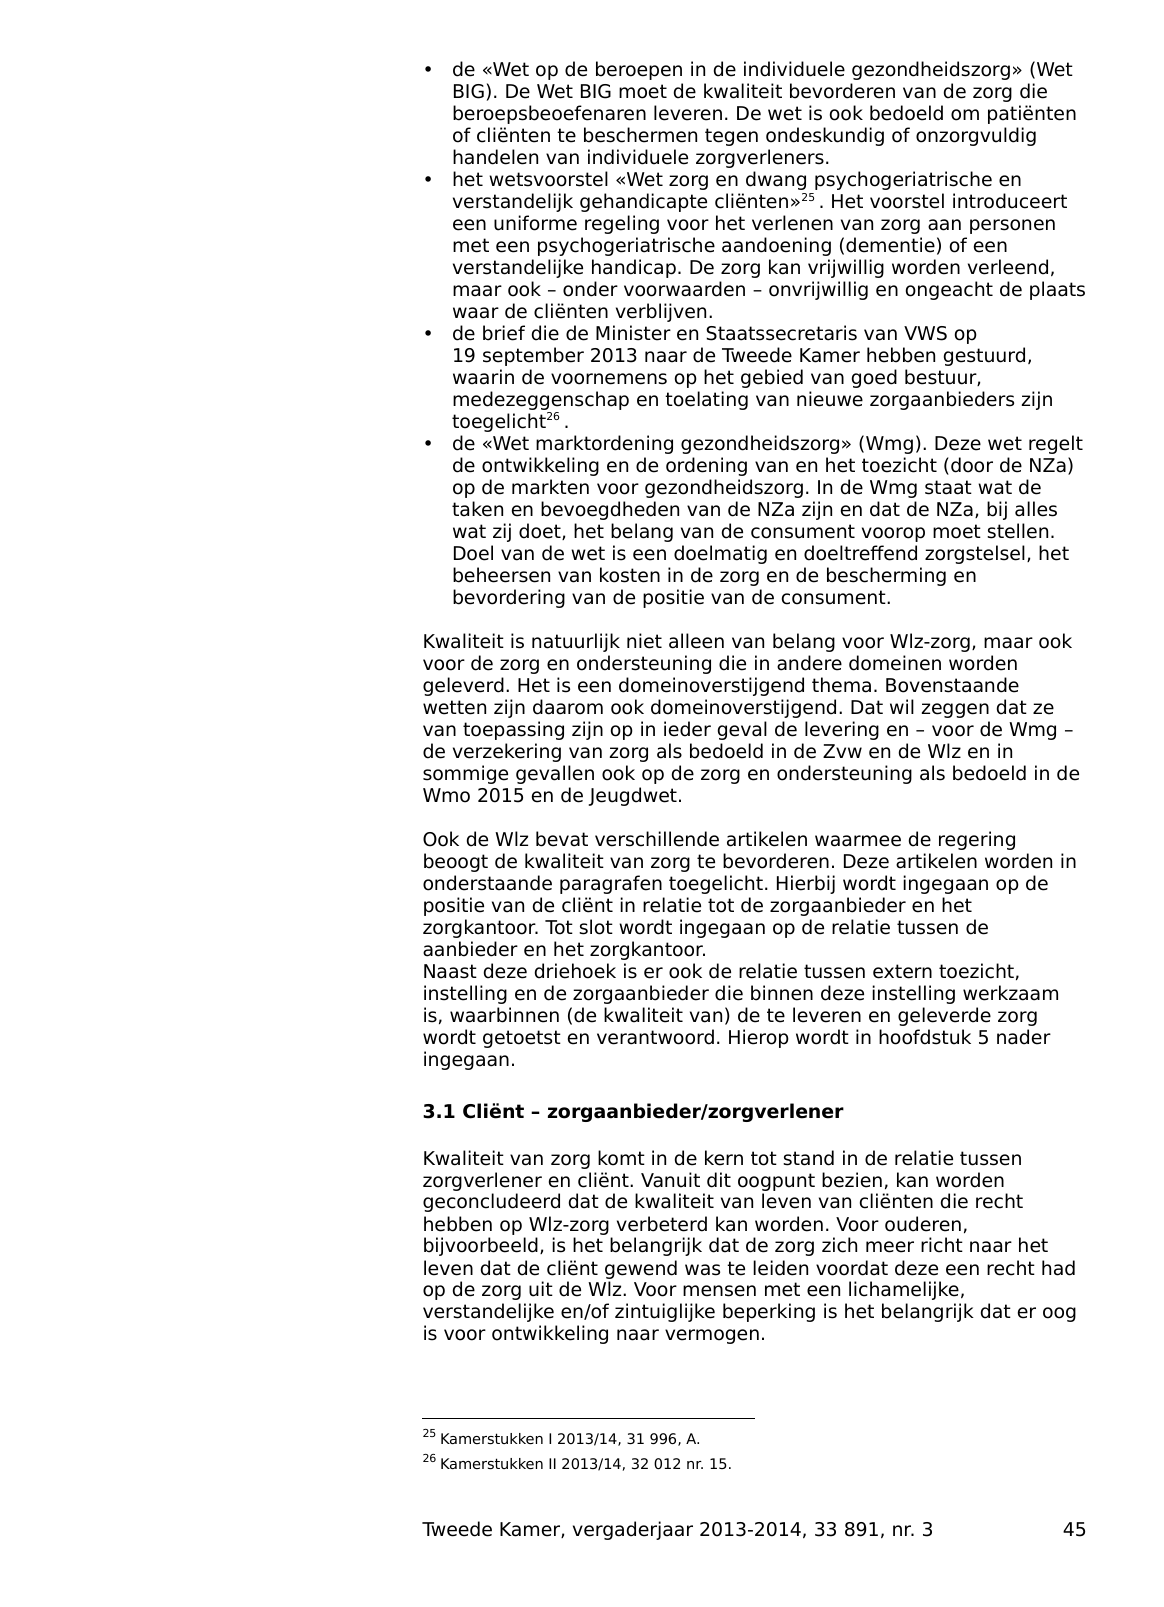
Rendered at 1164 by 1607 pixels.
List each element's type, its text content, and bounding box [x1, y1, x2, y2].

text Ook de Wlz bevat verschillende artikelen waarmee de regering beoogt de kwaliteit van zorg te bevorderen. Deze artikelen worden in onderstaande paragrafen toegelicht. Hierbij wordt ingegaan op de positie van de cliënt in relatie tot de zorgaanbieder en het zorgkantoor. Tot slot wordt ingegaan op de relatie tussen de aanbieder en het zorgkantoor. [422, 829, 1087, 961]
text Naast deze driehoek is er ook de relatie tussen extern toezicht, instelling en de zorgaanbieder die binnen deze instelling werkzaam is, waarbinnen (de kwaliteit van) de te leveren en geleverde zorg wordt getoetst en verantwoord. Hierop wordt in hoofdstuk 5 nader ingegaan. [422, 961, 1087, 1071]
text Kwaliteit van zorg komt in de kern tot stand in de relatie tussen zorgverlener en cliënt. Vanuit dit oogpunt bezien, kan worden geconcludeerd dat de kwaliteit van leven van cliënten die recht hebben op Wlz-zorg verbeterd kan worden. Voor ouderen, bijvoorbeeld, is het belangrijk dat de zorg zich meer richt naar het leven dat de cliënt gewend was te leiden voordat deze een recht had op de zorg uit de Wlz. Voor mensen met een lichamelijke, verstandelijke en/of zintuiglijke beperking is het belangrijk dat er oog is voor ontwikkeling naar vermogen. [422, 1147, 1087, 1345]
text Kwaliteit is natuurlijk niet alleen van belang voor Wlz-zorg, maar ook voor de zorg en ondersteuning die in andere domeinen worden geleverd. Het is een domeinoverstijgend thema. Bovenstaande wetten zijn daarom ook domeinoverstijgend. Dat wil zeggen dat ze van toepassing zijn op in ieder geval de levering en – voor de Wmg – de verzekering van zorg als bedoeld in de Zvw en de Wlz en in sommige gevallen ook op de zorg en ondersteuning als bedoeld in de Wmo 2015 en de Jeugdwet. [422, 631, 1087, 807]
text Kamerstukken I 2013/14, 31 996, A. [422, 1427, 1087, 1449]
text • de «Wet op de beroepen in de individuele gezondheidszorg» (Wet BIG). De Wet BIG moet de kwaliteit bevorderen van de zorg die beroepsbeoefenaren leveren. De wet is ook bedoeld om patiënten of cliënten te beschermen tegen ondeskundig of onzorgvuldig handelen van individuele zorgverleners. [422, 59, 1087, 169]
subtitle 3.1 Cliënt – zorgaanbieder/zorgverlener [422, 1101, 1087, 1122]
text • het wetsvoorstel «Wet zorg en dwang psychogeriatrische en verstandelijk gehandicapte cliënten». Het voorstel introduceert een uniforme regeling voor het verlenen van zorg aan personen met een psychogeriatrische aandoening (dementie) of een verstandelijke handicap. De zorg kan vrijwillig worden verleend, maar ook – onder voorwaarden – onvrijwillig en ongeacht de plaats waar de cliënten verblijven. [422, 169, 1087, 323]
text • de brief die de Minister en Staatssecretaris van VWS op 19 september 2013 naar de Tweede Kamer hebben gestuurd, waarin de voornemens op het gebied van goed bestuur, medezeggenschap en toelating van nieuwe zorgaanbieders zijn toegelicht. [422, 323, 1087, 433]
text Kamerstukken II 2013/14, 32 012 nr. 15. [422, 1452, 1087, 1474]
text • de «Wet marktordening gezondheidszorg» (Wmg). Deze wet regelt de ontwikkeling en de ordening van en het toezicht (door de NZa) op de markten voor gezondheidszorg. In de Wmg staat wat de taken en bevoegdheden van de NZa zijn en dat de NZa, bij alles wat zij doet, het belang van de consument voorop moet stellen. Doel van de wet is een doelmatig en doeltreffend zorgstelsel, het beheersen van kosten in de zorg en de bescherming en bevordering van de positie van de consument. [422, 433, 1087, 608]
